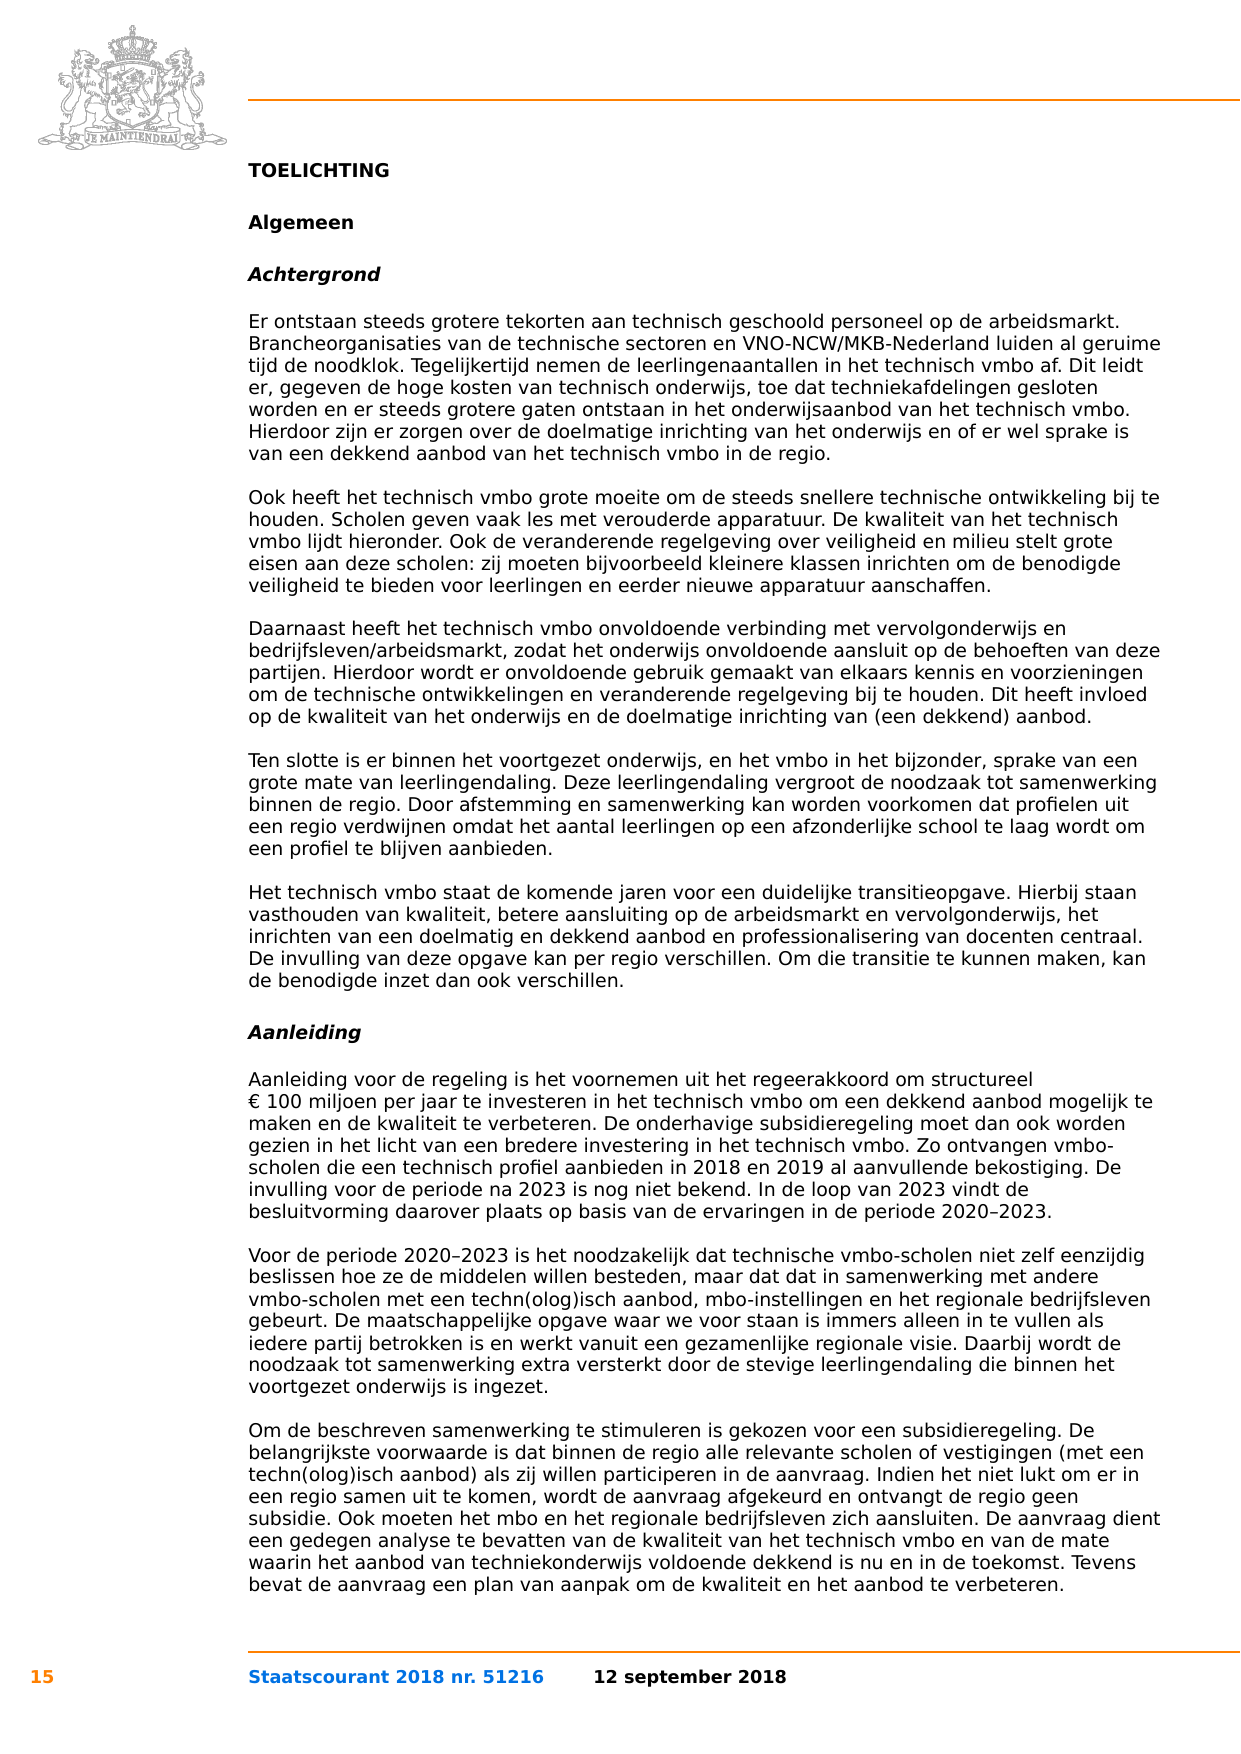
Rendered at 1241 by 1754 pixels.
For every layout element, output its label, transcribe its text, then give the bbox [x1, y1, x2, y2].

picture [38, 25, 227, 150]
text Er ontstaan steeds grotere tekorten aan technisch geschoold personeel op de arbeidsmarkt. Brancheorganisaties van de technische sectoren en VNO-NCW/MKB-Nederland luiden al geruime tijd de noodklok. Tegelijkertijd nemen de leerlingenaantallen in het technisch vmbo af. Dit leidt er, gegeven de hoge kosten van technisch onderwijs, toe dat techniekafdelingen gesloten worden en er steeds grotere gaten ontstaan in het onderwijsaanbod van het technisch vmbo. Hierdoor zijn er zorgen over de doelmatige inrichting van het onderwijs en of er wel sprake is van een dekkend aanbod van het technisch vmbo in de regio. [248, 311, 1163, 465]
subtitle TOELICHTING [248, 160, 1163, 182]
text Voor de periode 2020–2023 is het noodzakelijk dat technische vmbo-scholen niet zelf eenzijdig beslissen hoe ze de middelen willen besteden, maar dat dat in samenwerking met andere vmbo-scholen met een techn(olog)isch aanbod, mbo-instellingen en het regionale bedrijfsleven gebeurt. De maatschappelijke opgave waar we voor staan is immers alleen in te vullen als iedere partij betrokken is en werkt vanuit een gezamenlijke regionale visie. Daarbij wordt de noodzaak tot samenwerking extra versterkt door de stevige leerlingendaling die binnen het voortgezet onderwijs is ingezet. [248, 1244, 1163, 1398]
text Daarnaast heeft het technisch vmbo onvoldoende verbinding met vervolgonderwijs en bedrijfsleven/arbeidsmarkt, zodat het onderwijs onvoldoende aansluit op de behoeften van deze partijen. Hierdoor wordt er onvoldoende gebruik gemaakt van elkaars kennis en voorzieningen om de technische ontwikkelingen en veranderende regelgeving bij te houden. Dit heeft invloed op de kwaliteit van het onderwijs en de doelmatige inrichting van (een dekkend) aanbod. [248, 618, 1163, 728]
subtitle Achtergrond [248, 264, 1163, 286]
text Om de beschreven samenwerking te stimuleren is gekozen voor een subsidieregeling. De belangrijkste voorwaarde is dat binnen de regio alle relevante scholen of vestigingen (met een techn(olog)isch aanbod) als zij willen participeren in de aanvraag. Indien het niet lukt om er in een regio samen uit te komen, wordt de aanvraag afgekeurd en ontvangt de regio geen subsidie. Ook moeten het mbo en het regionale bedrijfsleven zich aansluiten. De aanvraag dient een gedegen analyse te bevatten van de kwaliteit van het technisch vmbo en van de mate waarin het aanbod van techniekonderwijs voldoende dekkend is nu en in de toekomst. Tevens bevat de aanvraag een plan van aanpak om de kwaliteit en het aanbod te verbeteren. [248, 1420, 1163, 1596]
text Het technisch vmbo staat de komende jaren voor een duidelijke transitieopgave. Hierbij staan vasthouden van kwaliteit, betere aansluiting op de arbeidsmarkt en vervolgonderwijs, het inrichten van een doelmatig en dekkend aanbod en professionalisering van docenten centraal. De invulling van deze opgave kan per regio verschillen. Om die transitie te kunnen maken, kan de benodigde inzet dan ook verschillen. [248, 882, 1163, 992]
subtitle Algemeen [248, 212, 1163, 234]
text Ten slotte is er binnen het voortgezet onderwijs, en het vmbo in het bijzonder, sprake van een grote mate van leerlingendaling. Deze leerlingendaling vergroot de noodzaak tot samenwerking binnen de regio. Door afstemming en samenwerking kan worden voorkomen dat profielen uit een regio verdwijnen omdat het aantal leerlingen op een afzonderlijke school te laag wordt om een profiel te blijven aanbieden. [248, 750, 1163, 860]
subtitle Aanleiding [248, 1022, 1163, 1044]
text Aanleiding voor de regeling is het voornemen uit het regeerakkoord om structureel € 100 miljoen per jaar te investeren in het technisch vmbo om een dekkend aanbod mogelijk te maken en de kwaliteit te verbeteren. De onderhavige subsidieregeling moet dan ook worden gezien in het licht van een bredere investering in het technisch vmbo. Zo ontvangen vmbo-scholen die een technisch profiel aanbieden in 2018 en 2019 al aanvullende bekostiging. De invulling voor de periode na 2023 is nog niet bekend. In de loop van 2023 vindt de besluitvorming daarover plaats op basis van de ervaringen in de periode 2020–2023. [248, 1069, 1163, 1223]
text Ook heeft het technisch vmbo grote moeite om de steeds snellere technische ontwikkeling bij te houden. Scholen geven vaak les met verouderde apparatuur. De kwaliteit van het technisch vmbo lijdt hieronder. Ook de veranderende regelgeving over veiligheid en milieu stelt grote eisen aan deze scholen: zij moeten bijvoorbeeld kleinere klassen inrichten om de benodigde veiligheid te bieden voor leerlingen en eerder nieuwe apparatuur aanschaffen. [248, 487, 1163, 596]
